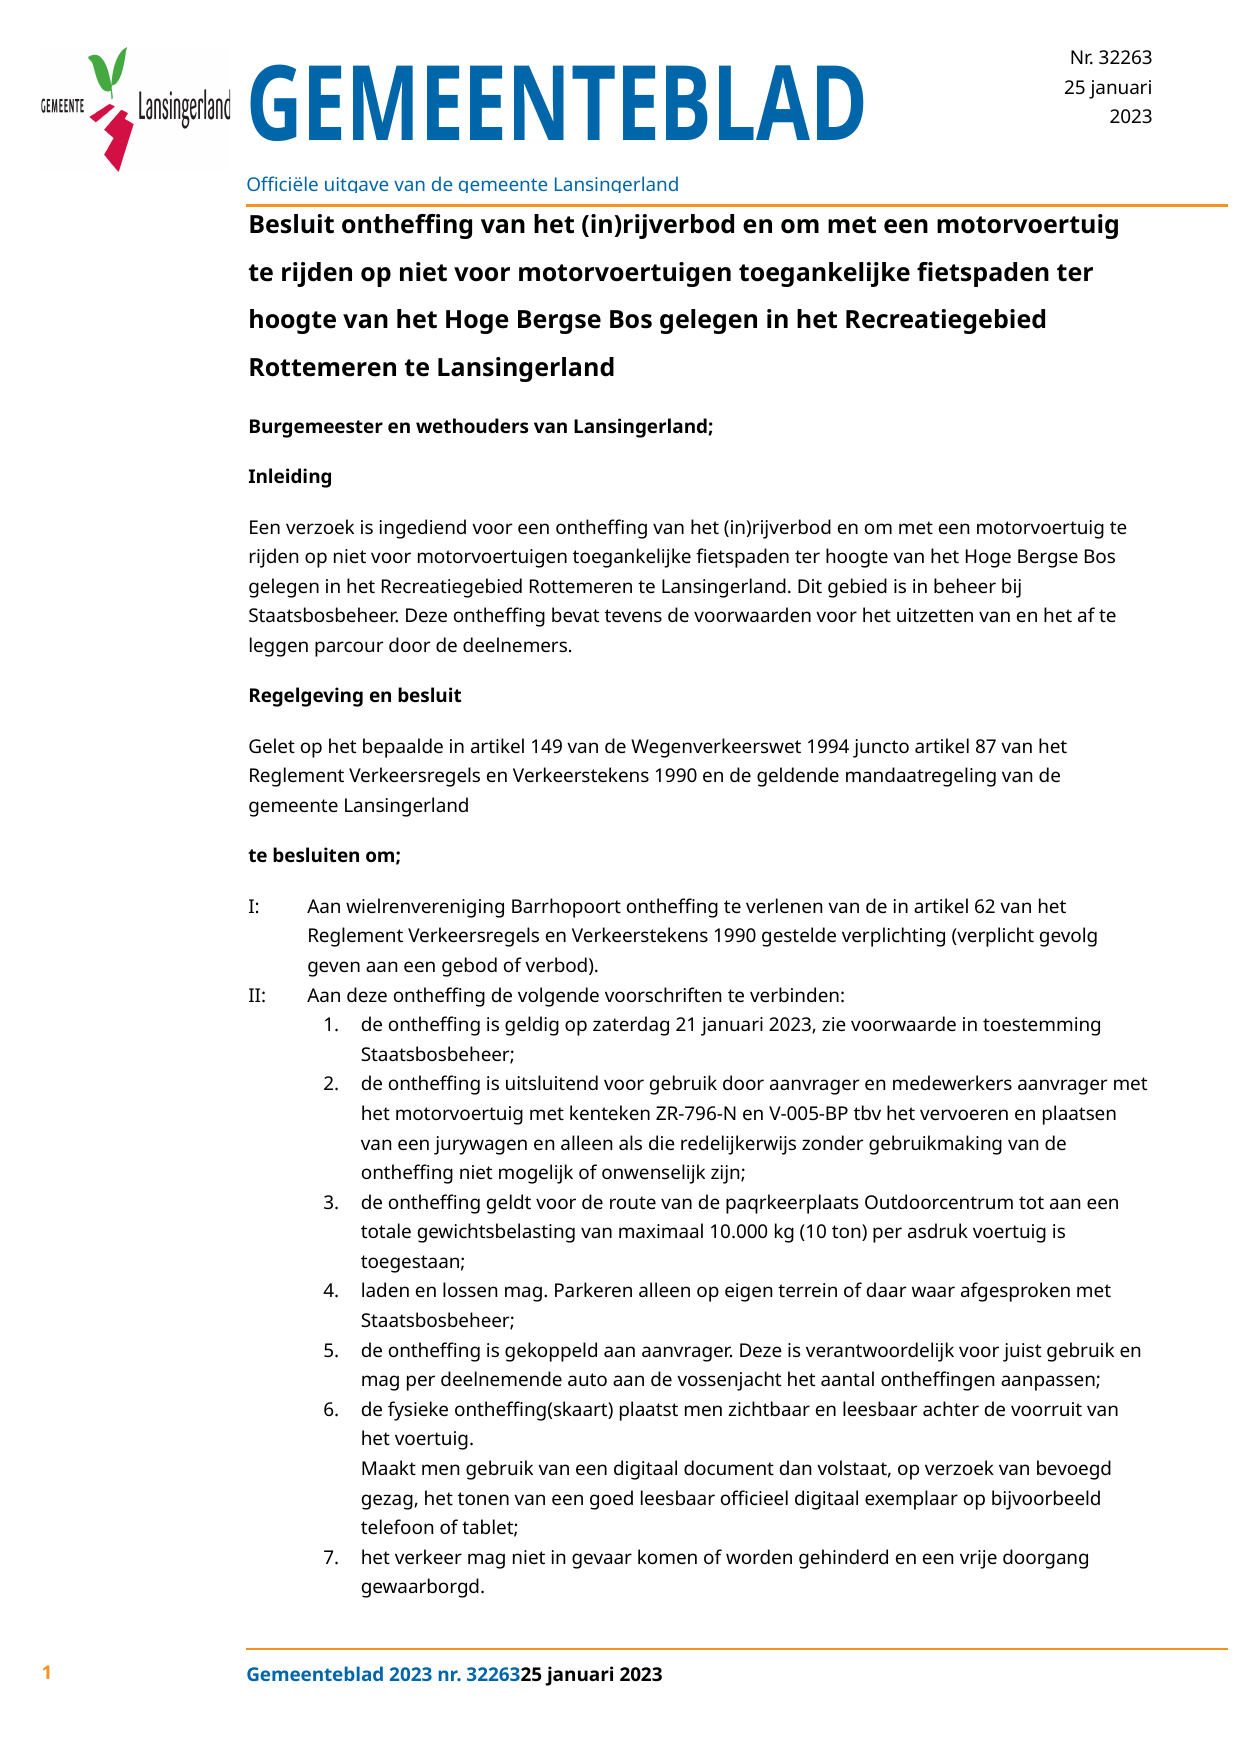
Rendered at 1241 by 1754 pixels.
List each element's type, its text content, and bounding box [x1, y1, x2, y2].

list de fysieke ontheffing(skaart) plaatst men zichtbaar en leesbaar achter de voorruit van het voertuig. [323, 1396, 1152, 1451]
list de ontheffing is uitsluitend voor gebruik door aanvrager en medewerkers aanvrager met het motorvoertuig met kenteken ZR-796-N en V-005-BP tbv het vervoeren en plaatsen van een jurywagen en alleen als die redelijkerwijs zonder gebruikmaking van de ontheffing niet mogelijk of onwenselijk zijn; [323, 1071, 1152, 1185]
text Burgemeester en wethouders van Lansingerland; [248, 413, 1152, 439]
list de ontheffing is gekoppeld aan aanvrager. Deze is verantwoordelijk voor juist gebruik en mag per deelnemende auto aan de vossenjacht het aantal ontheffingen aanpassen; [323, 1337, 1152, 1392]
list Aan wielrenvereniging Barrhopoort ontheffing te verlenen van de in artikel 62 van het Reglement Verkeersregels en Verkeerstekens 1990 gestelde verplichting (verplicht gevolg geven aan een gebod of verbod). [248, 893, 1152, 978]
picture [41, 47, 231, 172]
list de ontheffing is geldig op zaterdag 21 januari 2023, zie voorwaarde in toestemming Staatsbosbeheer; [323, 1011, 1152, 1067]
text Inleiding [248, 463, 1152, 489]
list de ontheffing geldt voor de route van de paqrkeerplaats Outdoorcentrum tot aan een totale gewichtsbelasting van maximaal 10.000 kg (10 ton) per asdruk voertuig is toegestaan; [323, 1189, 1152, 1274]
list het verkeer mag niet in gevaar komen of worden gehinderd en een vrije doorgang gewaarborgd. [323, 1544, 1152, 1599]
text Regelgeving en besluit [248, 683, 1152, 708]
list Aan deze ontheffing de volgende voorschriften te verbinden: [248, 982, 1152, 1008]
text te besluiten om; [248, 843, 1152, 868]
text Gelet op het bepaalde in artikel 149 van de Wegenverkeerswet 1994 juncto artikel 87 van het Reglement Verkeersregels en Verkeerstekens 1990 en de geldende mandaatregeling van de gemeente Lansingerland [248, 733, 1152, 818]
list Maakt men gebruik van een digitaal document dan volstaat, op verzoek van bevoegd gezag, het tonen van een goed leesbaar officieel digitaal exemplaar op bijvoorbeeld telefoon of tablet; [323, 1455, 1152, 1540]
list laden en lossen mag. Parkeren alleen op eigen terrein of daar waar afgesproken met Staatsbosbeheer; [323, 1278, 1152, 1333]
text Besluit ontheffing van het (in)rijverbod en om met een motorvoertuig te rijden op niet voor motorvoertuigen toegankelijke fietspaden ter hoogte van het Hoge Bergse Bos gelegen in het Recreatiegebied Rottemeren te Lansingerland [248, 207, 1152, 384]
text Een verzoek is ingediend voor een ontheffing van het (in)rijverbod en om met een motorvoertuig te rijden op niet voor motorvoertuigen toegankelijke fietspaden ter hoogte van het Hoge Bergse Bos gelegen in het Recreatiegebied Rottemeren te Lansingerland. Dit gebied is in beheer bij Staatsbosbeheer. Deze ontheffing bevat tevens de voorwaarden voor het uitzetten van en het af te leggen parcour door de deelnemers. [248, 514, 1152, 658]
